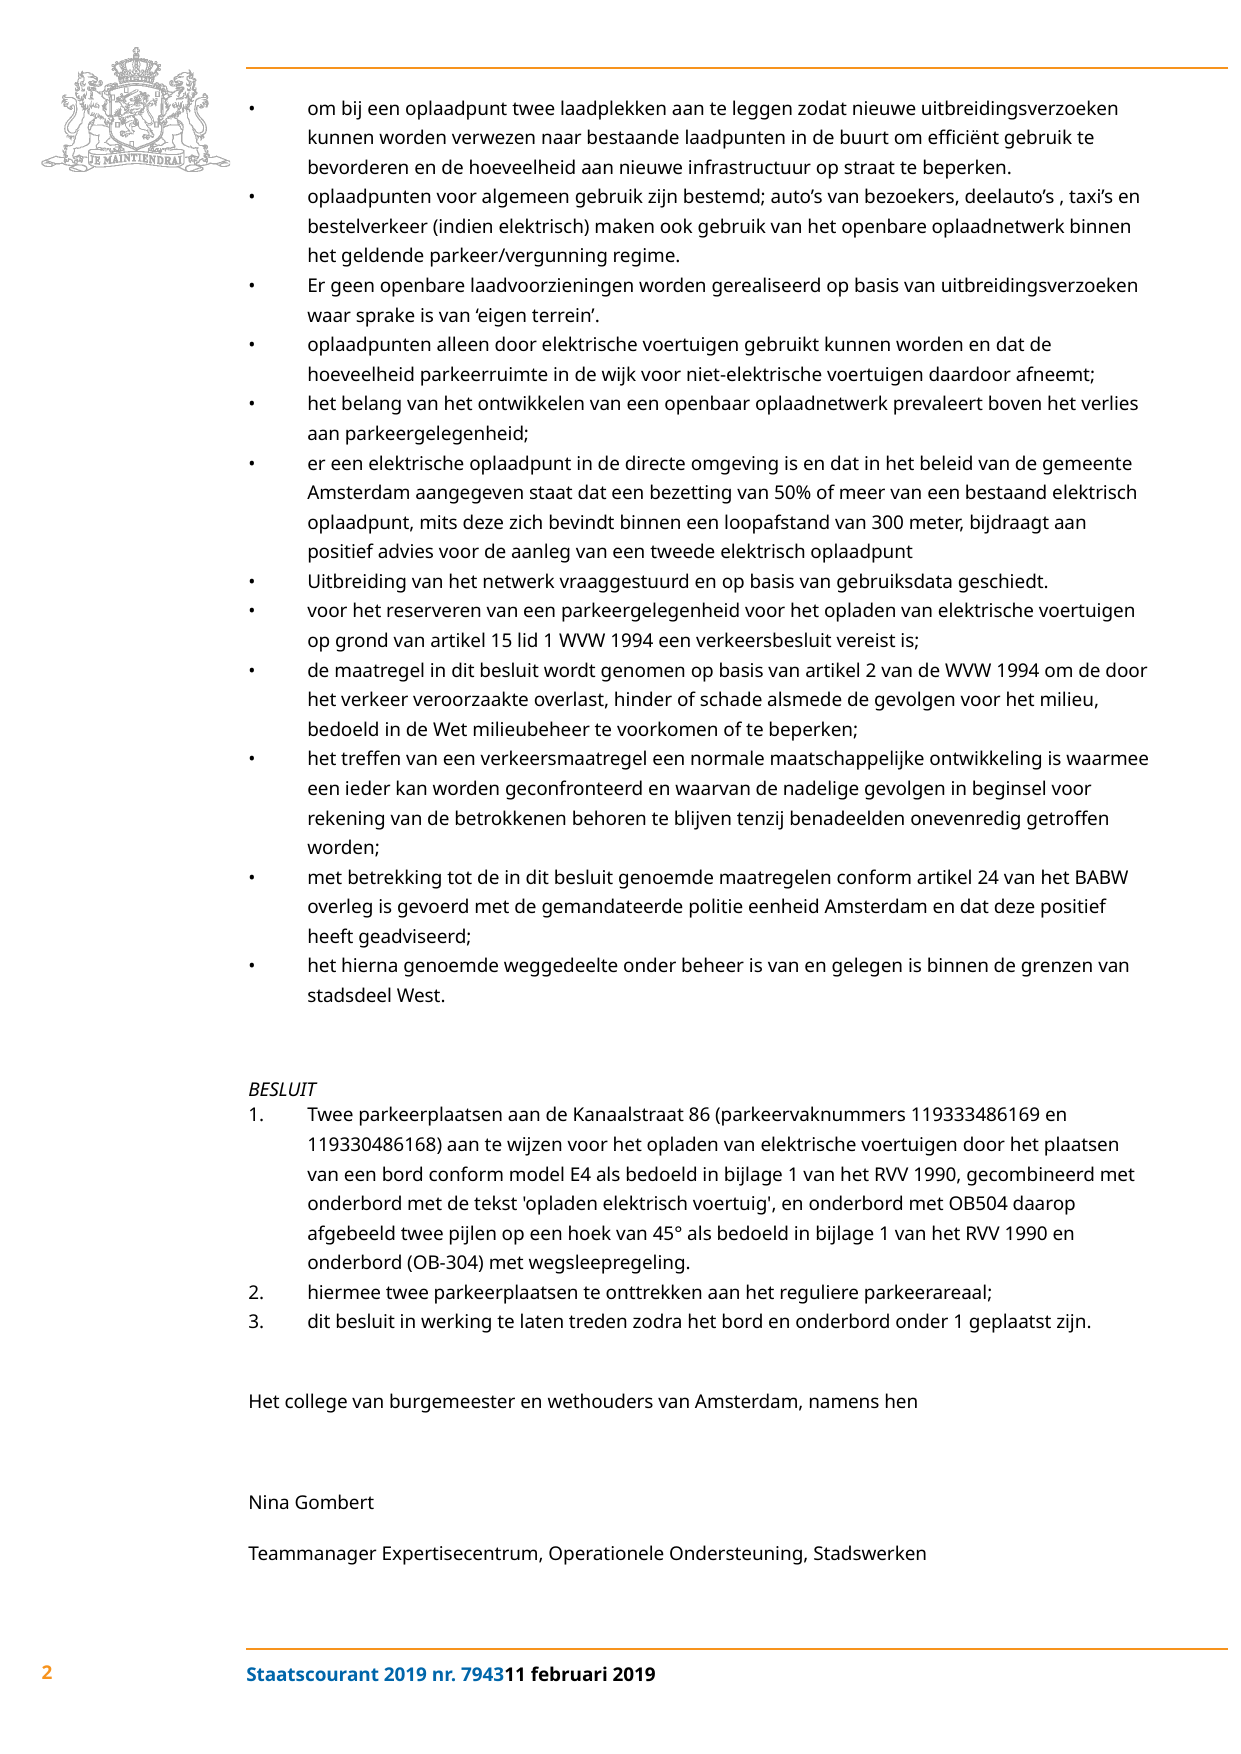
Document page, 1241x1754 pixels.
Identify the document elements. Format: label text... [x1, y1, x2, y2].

text BESLUIT [248, 1076, 1152, 1102]
list om bij een oplaadpunt twee laadplekken aan te leggen zodat nieuwe uitbreidingsverzoeken kunnen worden verwezen naar bestaande laadpunten in de buurt om efficiënt gebruik te bevorderen en de hoeveelheid aan nieuwe infrastructuur op straat te beperken. [248, 95, 1152, 180]
list Twee parkeerplaatsen aan de Kanaalstraat 86 (parkeervaknummers 119333486169 en 119330486168) aan te wijzen voor het opladen van elektrische voertuigen door het plaatsen van een bord conform model E4 als bedoeld in bijlage 1 van het RVV 1990, gecombineerd met onderbord met de tekst 'opladen elektrisch voertuig', en onderbord met OB504 daarop afgebeeld twee pijlen op een hoek van 45° als bedoeld in bijlage 1 van het RVV 1990 en onderbord (OB-304) met wegsleepregeling. [248, 1102, 1152, 1275]
list oplaadpunten alleen door elektrische voertuigen gebruikt kunnen worden en dat de hoeveelheid parkeerruimte in de wijk voor niet-elektrische voertuigen daardoor afneemt; [248, 331, 1152, 387]
list het treffen van een verkeersmaatregel een normale maatschappelijke ontwikkeling is waarmee een ieder kan worden geconfronteerd en waarvan de nadelige gevolgen in beginsel voor rekening van de betrokkenen behoren te blijven tenzij benadeelden onevenredig getroffen worden; [248, 746, 1152, 860]
list oplaadpunten voor algemeen gebruik zijn bestemd; auto’s van bezoekers, deelauto’s , taxi’s en bestelverkeer (indien elektrisch) maken ook gebruik van het openbare oplaadnetwerk binnen het geldende parkeer/vergunning regime. [248, 183, 1152, 268]
list Uitbreiding van het netwerk vraaggestuurd en op basis van gebruiksdata geschiedt. [248, 568, 1152, 594]
list voor het reserveren van een parkeergelegenheid voor het opladen van elektrische voertuigen op grond van artikel 15 lid 1 WVW 1994 een verkeersbesluit vereist is; [248, 598, 1152, 653]
list met betrekking tot de in dit besluit genoemde maatregelen conform artikel 24 van het BABW overleg is gevoerd met de gemandateerde politie eenheid Amsterdam en dat deze positief heeft geadviseerd; [248, 864, 1152, 949]
list er een elektrische oplaadpunt in de directe omgeving is en dat in het beleid van de gemeente Amsterdam aangegeven staat dat een bezetting van 50% of meer van een bestaand elektrisch oplaadpunt, mits deze zich bevindt binnen een loopafstand van 300 meter, bijdraagt aan positief advies voor de aanleg van een tweede elektrisch oplaadpunt [248, 450, 1152, 564]
list het belang van het ontwikkelen van een openbaar oplaadnetwerk prevaleert boven het verlies aan parkeergelegenheid; [248, 391, 1152, 446]
list het hierna genoemde weggedeelte onder beheer is van en gelegen is binnen de grenzen van stadsdeel West. [248, 953, 1152, 1008]
list hiermee twee parkeerplaatsen te onttrekken aan het reguliere parkeerareaal; [248, 1279, 1152, 1305]
list Er geen openbare laadvoorzieningen worden gerealiseerd op basis van uitbreidingsverzoeken waar sprake is van ‘eigen terrein’. [248, 272, 1152, 328]
text Nina Gombert [248, 1489, 1152, 1515]
text Teammanager Expertisecentrum, Operationele Ondersteuning, Stadswerken [248, 1540, 1152, 1566]
picture [41, 47, 231, 172]
list dit besluit in werking te laten treden zodra het bord en onderbord onder 1 geplaatst zijn. [248, 1309, 1152, 1334]
list de maatregel in dit besluit wordt genomen op basis van artikel 2 van de WVW 1994 om de door het verkeer veroorzaakte overlast, hinder of schade alsmede de gevolgen voor het milieu, bedoeld in de Wet milieubeheer te voorkomen of te beperken; [248, 657, 1152, 742]
text Het college van burgemeester en wethouders van Amsterdam, namens hen [248, 1389, 1152, 1414]
